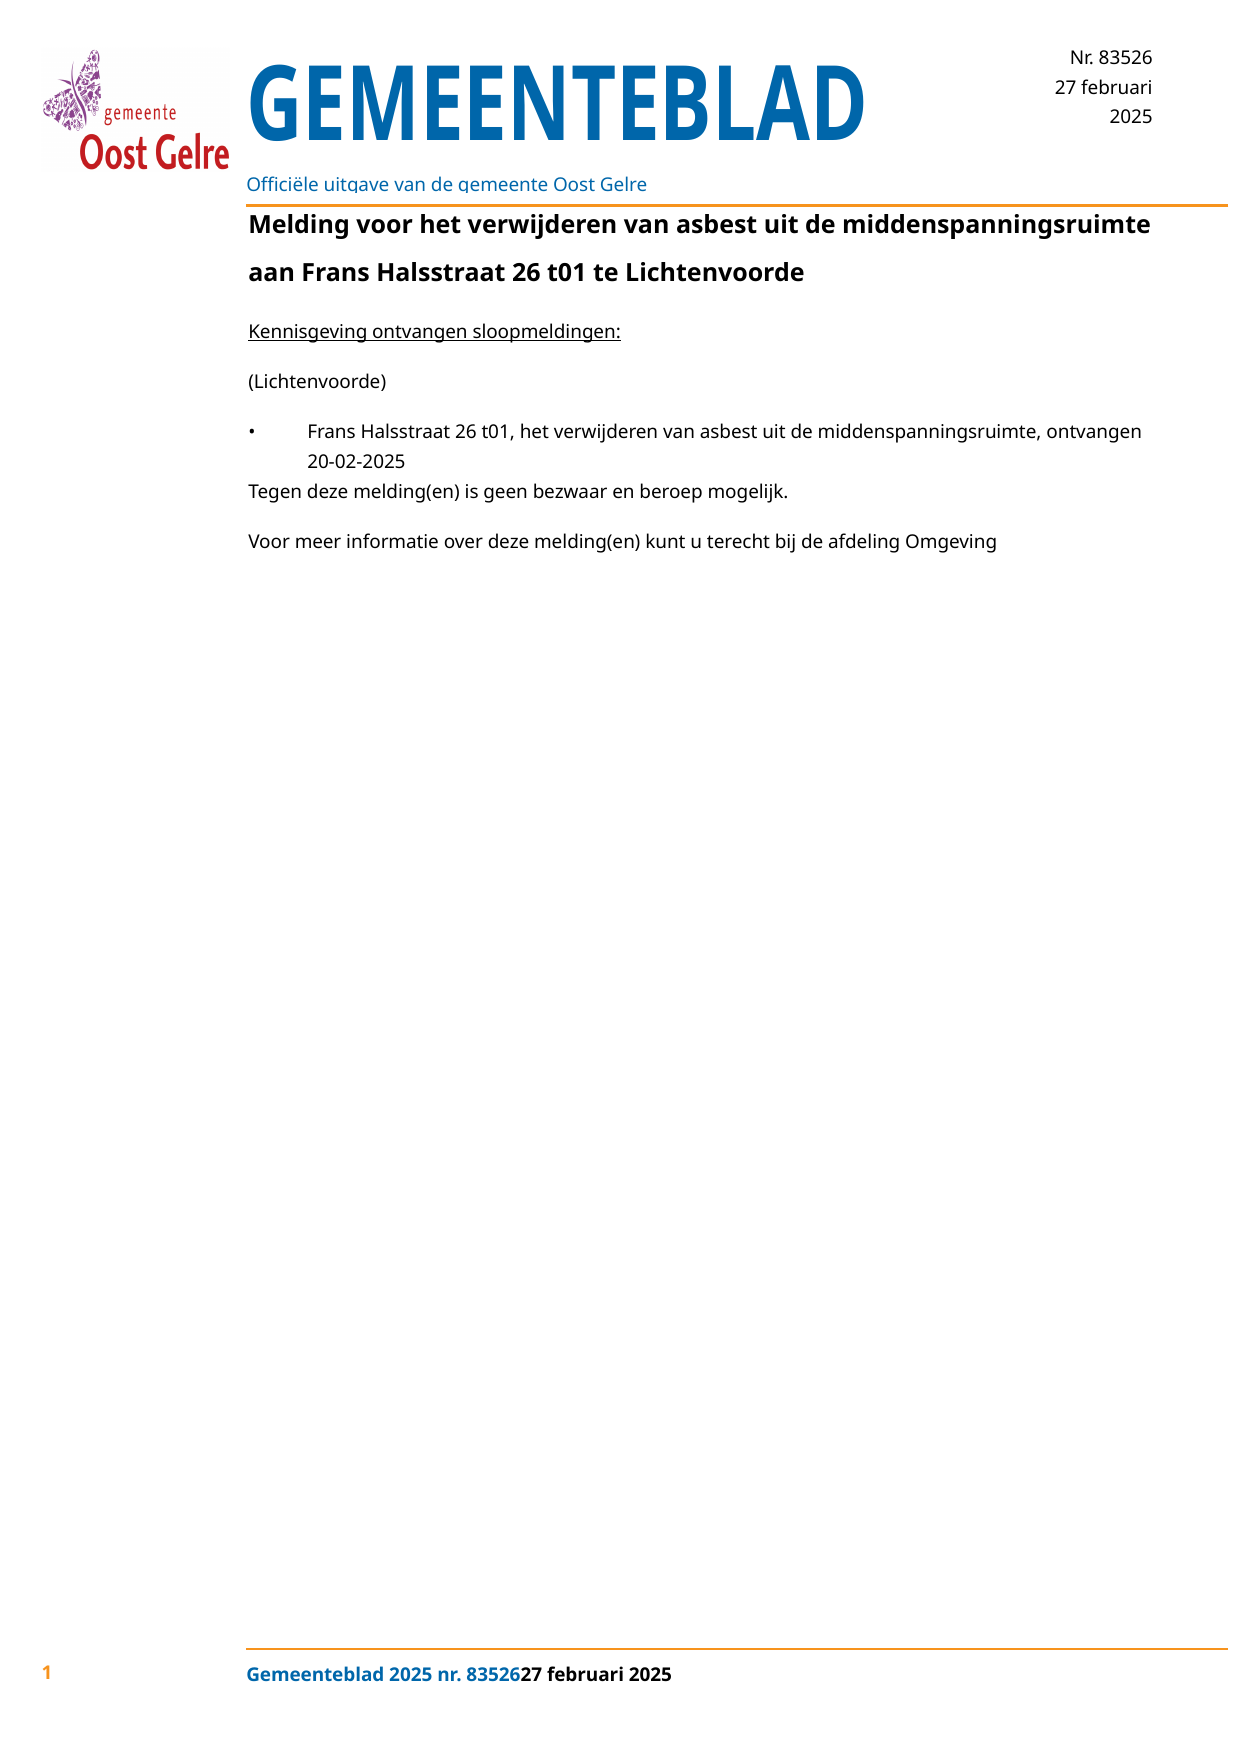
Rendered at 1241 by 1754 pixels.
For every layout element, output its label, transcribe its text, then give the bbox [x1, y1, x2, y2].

picture [41, 47, 231, 172]
text Tegen deze melding(en) is geen bezwaar en beroep mogelijk. [248, 478, 1152, 504]
text (Lichtenvoorde) [248, 368, 1152, 394]
text Melding voor het verwijderen van asbest uit de middenspanningsruimte aan Frans Halsstraat 26 t01 te Lichtenvoorde [248, 207, 1152, 288]
text Kennisgeving ontvangen sloopmeldingen: [248, 318, 1152, 344]
text Voor meer informatie over deze melding(en) kunt u terecht bij de afdeling Omgeving [248, 528, 1152, 554]
list Frans Halsstraat 26 t01, het verwijderen van asbest uit de middenspanningsruimte, ontvangen 20-02-2025 [248, 419, 1152, 474]
